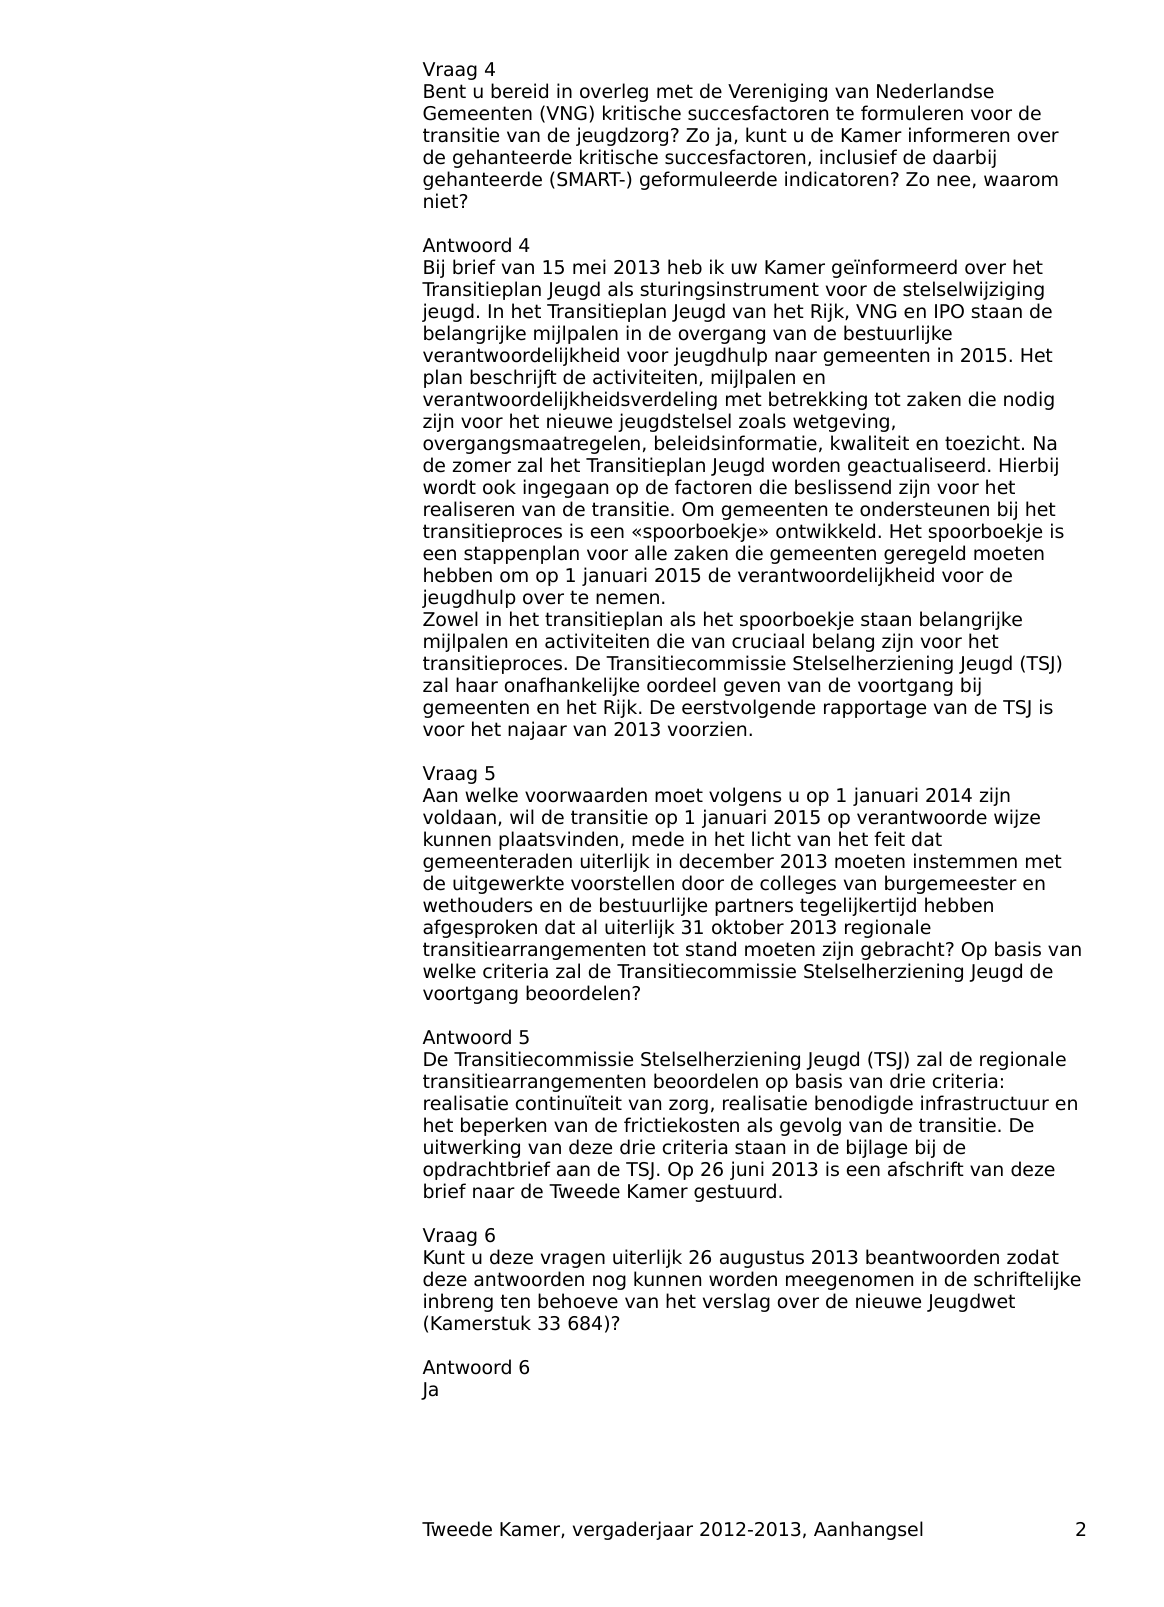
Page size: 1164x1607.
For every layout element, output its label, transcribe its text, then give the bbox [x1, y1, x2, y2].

text Bent u bereid in overleg met de Vereniging van Nederlandse Gemeenten (VNG) kritische succesfactoren te formuleren voor de transitie van de jeugdzorg? Zo ja, kunt u de Kamer informeren over de gehanteerde kritische succesfactoren, inclusief de daarbij gehanteerde (SMART-) geformuleerde indicatoren? Zo nee, waarom niet? [422, 81, 1087, 213]
text Antwoord 6 [422, 1357, 1087, 1379]
text Bij brief van 15 mei 2013 heb ik uw Kamer geïnformeerd over het Transitieplan Jeugd als sturingsinstrument voor de stelselwijziging jeugd. In het Transitieplan Jeugd van het Rijk, VNG en IPO staan de belangrijke mijlpalen in de overgang van de bestuurlijke verantwoordelijkheid voor jeugdhulp naar gemeenten in 2015. Het plan beschrijft de activiteiten, mijlpalen en verantwoordelijkheidsverdeling met betrekking tot zaken die nodig zijn voor het nieuwe jeugdstelsel zoals wetgeving, overgangsmaatregelen, beleidsinformatie, kwaliteit en toezicht. Na de zomer zal het Transitieplan Jeugd worden geactualiseerd. Hierbij wordt ook ingegaan op de factoren die beslissend zijn voor het realiseren van de transitie. Om gemeenten te ondersteunen bij het transitieproces is een «spoorboekje» ontwikkeld. Het spoorboekje is een stappenplan voor alle zaken die gemeenten geregeld moeten hebben om op 1 januari 2015 de verantwoordelijkheid voor de jeugdhulp over te nemen. [422, 257, 1087, 609]
text Vraag 5 [422, 763, 1087, 785]
text De Transitiecommissie Stelselherziening Jeugd (TSJ) zal de regionale transitiearrangementen beoordelen op basis van drie criteria: realisatie continuïteit van zorg, realisatie benodigde infrastructuur en het beperken van de frictiekosten als gevolg van de transitie. De uitwerking van deze drie criteria staan in de bijlage bij de opdrachtbrief aan de TSJ. Op 26 juni 2013 is een afschrift van deze brief naar de Tweede Kamer gestuurd. [422, 1049, 1087, 1203]
text Vraag 6 [422, 1225, 1087, 1247]
text Aan welke voorwaarden moet volgens u op 1 januari 2014 zijn voldaan, wil de transitie op 1 januari 2015 op verantwoorde wijze kunnen plaatsvinden, mede in het licht van het feit dat gemeenteraden uiterlijk in december 2013 moeten instemmen met de uitgewerkte voorstellen door de colleges van burgemeester en wethouders en de bestuurlijke partners tegelijkertijd hebben afgesproken dat al uiterlijk 31 oktober 2013 regionale transitiearrangementen tot stand moeten zijn gebracht? Op basis van welke criteria zal de Transitiecommissie Stelselherziening Jeugd de voortgang beoordelen? [422, 785, 1087, 1004]
text Vraag 4 [422, 59, 1087, 81]
text Antwoord 5 [422, 1027, 1087, 1049]
text Antwoord 4 [422, 235, 1087, 257]
text Kunt u deze vragen uiterlijk 26 augustus 2013 beantwoorden zodat deze antwoorden nog kunnen worden meegenomen in de schriftelijke inbreng ten behoeve van het verslag over de nieuwe Jeugdwet (Kamerstuk 33 684)? [422, 1247, 1087, 1335]
text Ja [422, 1379, 1087, 1401]
text Zowel in het transitieplan als het spoorboekje staan belangrijke mijlpalen en activiteiten die van cruciaal belang zijn voor het transitieproces. De Transitiecommissie Stelselherziening Jeugd (TSJ) zal haar onafhankelijke oordeel geven van de voortgang bij gemeenten en het Rijk. De eerstvolgende rapportage van de TSJ is voor het najaar van 2013 voorzien. [422, 609, 1087, 741]
